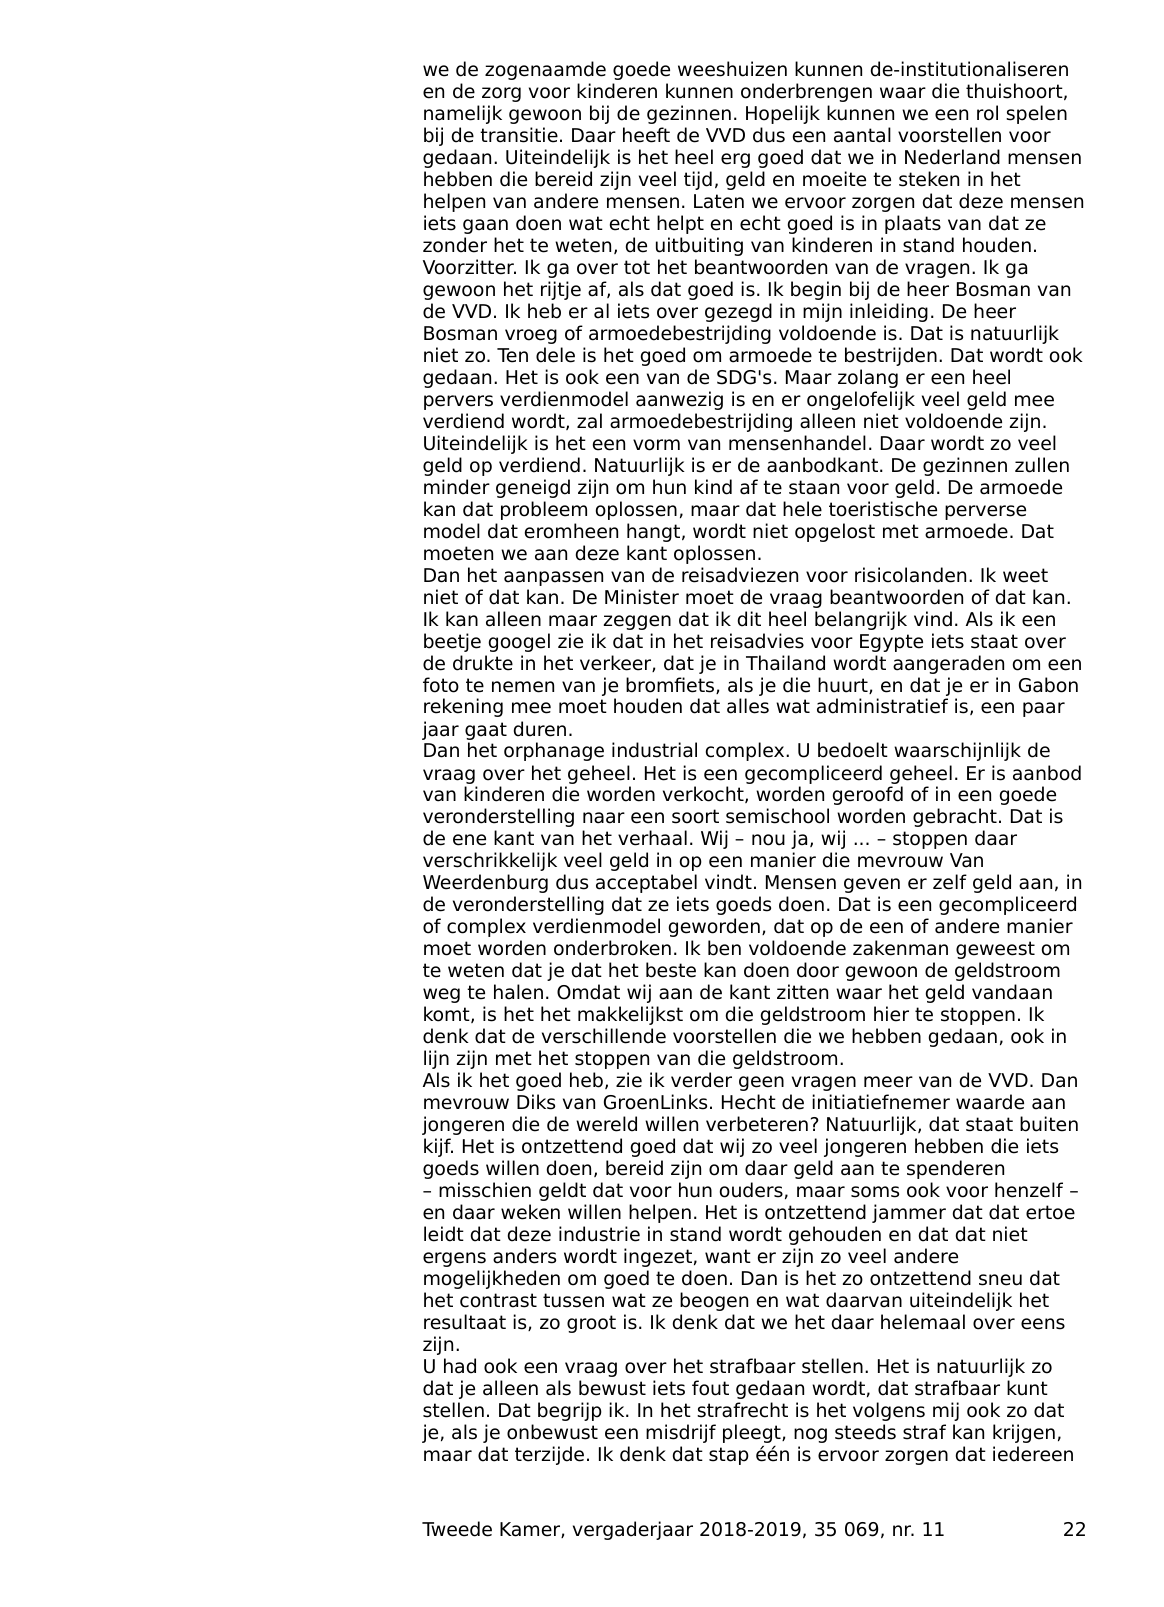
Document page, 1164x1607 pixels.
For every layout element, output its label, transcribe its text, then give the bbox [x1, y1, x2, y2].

text Dan het aanpassen van de reisadviezen voor risicolanden. Ik weet niet of dat kan. De Minister moet de vraag beantwoorden of dat kan. Ik kan alleen maar zeggen dat ik dit heel belangrijk vind. Als ik een beetje googel zie ik dat in het reisadvies voor Egypte iets staat over de drukte in het verkeer, dat je in Thailand wordt aangeraden om een foto te nemen van je bromfiets, als je die huurt, en dat je er in Gabon rekening mee moet houden dat alles wat administratief is, een paar jaar gaat duren. [422, 564, 1087, 740]
text Voorzitter. Ik ga over tot het beantwoorden van de vragen. Ik ga gewoon het rijtje af, als dat goed is. Ik begin bij de heer Bosman van de VVD. Ik heb er al iets over gezegd in mijn inleiding. De heer Bosman vroeg of armoedebestrijding voldoende is. Dat is natuurlijk niet zo. Ten dele is het goed om armoede te bestrijden. Dat wordt ook gedaan. Het is ook een van de SDG's. Maar zolang er een heel pervers verdienmodel aanwezig is en er ongelofelijk veel geld mee verdiend wordt, zal armoedebestrijding alleen niet voldoende zijn. Uiteindelijk is het een vorm van mensenhandel. Daar wordt zo veel geld op verdiend. Natuurlijk is er de aanbodkant. De gezinnen zullen minder geneigd zijn om hun kind af te staan voor geld. De armoede kan dat probleem oplossen, maar dat hele toeristische perverse model dat eromheen hangt, wordt niet opgelost met armoede. Dat moeten we aan deze kant oplossen. [422, 257, 1087, 564]
text Als ik het goed heb, zie ik verder geen vragen meer van de VVD. Dan mevrouw Diks van GroenLinks. Hecht de initiatiefnemer waarde aan jongeren die de wereld willen verbeteren? Natuurlijk, dat staat buiten kijf. Het is ontzettend goed dat wij zo veel jongeren hebben die iets goeds willen doen, bereid zijn om daar geld aan te spenderen – misschien geldt dat voor hun ouders, maar soms ook voor henzelf – en daar weken willen helpen. Het is ontzettend jammer dat dat ertoe leidt dat deze industrie in stand wordt gehouden en dat dat niet ergens anders wordt ingezet, want er zijn zo veel andere mogelijkheden om goed te doen. Dan is het zo ontzettend sneu dat het contrast tussen wat ze beogen en wat daarvan uiteindelijk het resultaat is, zo groot is. Ik denk dat we het daar helemaal over eens zijn. [422, 1070, 1087, 1356]
text Dan het orphanage industrial complex. U bedoelt waarschijnlijk de vraag over het geheel. Het is een gecompliceerd geheel. Er is aanbod van kinderen die worden verkocht, worden geroofd of in een goede veronderstelling naar een soort semischool worden gebracht. Dat is de ene kant van het verhaal. Wij – nou ja, wij ... – stoppen daar verschrikkelijk veel geld in op een manier die mevrouw Van Weerdenburg dus acceptabel vindt. Mensen geven er zelf geld aan, in de veronderstelling dat ze iets goeds doen. Dat is een gecompliceerd of complex verdienmodel geworden, dat op de een of andere manier moet worden onderbroken. Ik ben voldoende zakenman geweest om te weten dat je dat het beste kan doen door gewoon de geldstroom weg te halen. Omdat wij aan de kant zitten waar het geld vandaan komt, is het het makkelijkst om die geldstroom hier te stoppen. Ik denk dat de verschillende voorstellen die we hebben gedaan, ook in lijn zijn met het stoppen van die geldstroom. [422, 740, 1087, 1070]
text U had ook een vraag over het strafbaar stellen. Het is natuurlijk zo dat je alleen als bewust iets fout gedaan wordt, dat strafbaar kunt stellen. Dat begrijp ik. In het strafrecht is het volgens mij ook zo dat je, als je onbewust een misdrijf pleegt, nog steeds straf kan krijgen, maar dat terzijde. Ik denk dat stap één is ervoor zorgen dat iedereen [422, 1356, 1087, 1466]
text we de zogenaamde goede weeshuizen kunnen de-institutionaliseren en de zorg voor kinderen kunnen onderbrengen waar die thuishoort, namelijk gewoon bij de gezinnen. Hopelijk kunnen we een rol spelen bij de transitie. Daar heeft de VVD dus een aantal voorstellen voor gedaan. Uiteindelijk is het heel erg goed dat we in Nederland mensen hebben die bereid zijn veel tijd, geld en moeite te steken in het helpen van andere mensen. Laten we ervoor zorgen dat deze mensen iets gaan doen wat echt helpt en echt goed is in plaats van dat ze zonder het te weten, de uitbuiting van kinderen in stand houden. [422, 59, 1087, 257]
